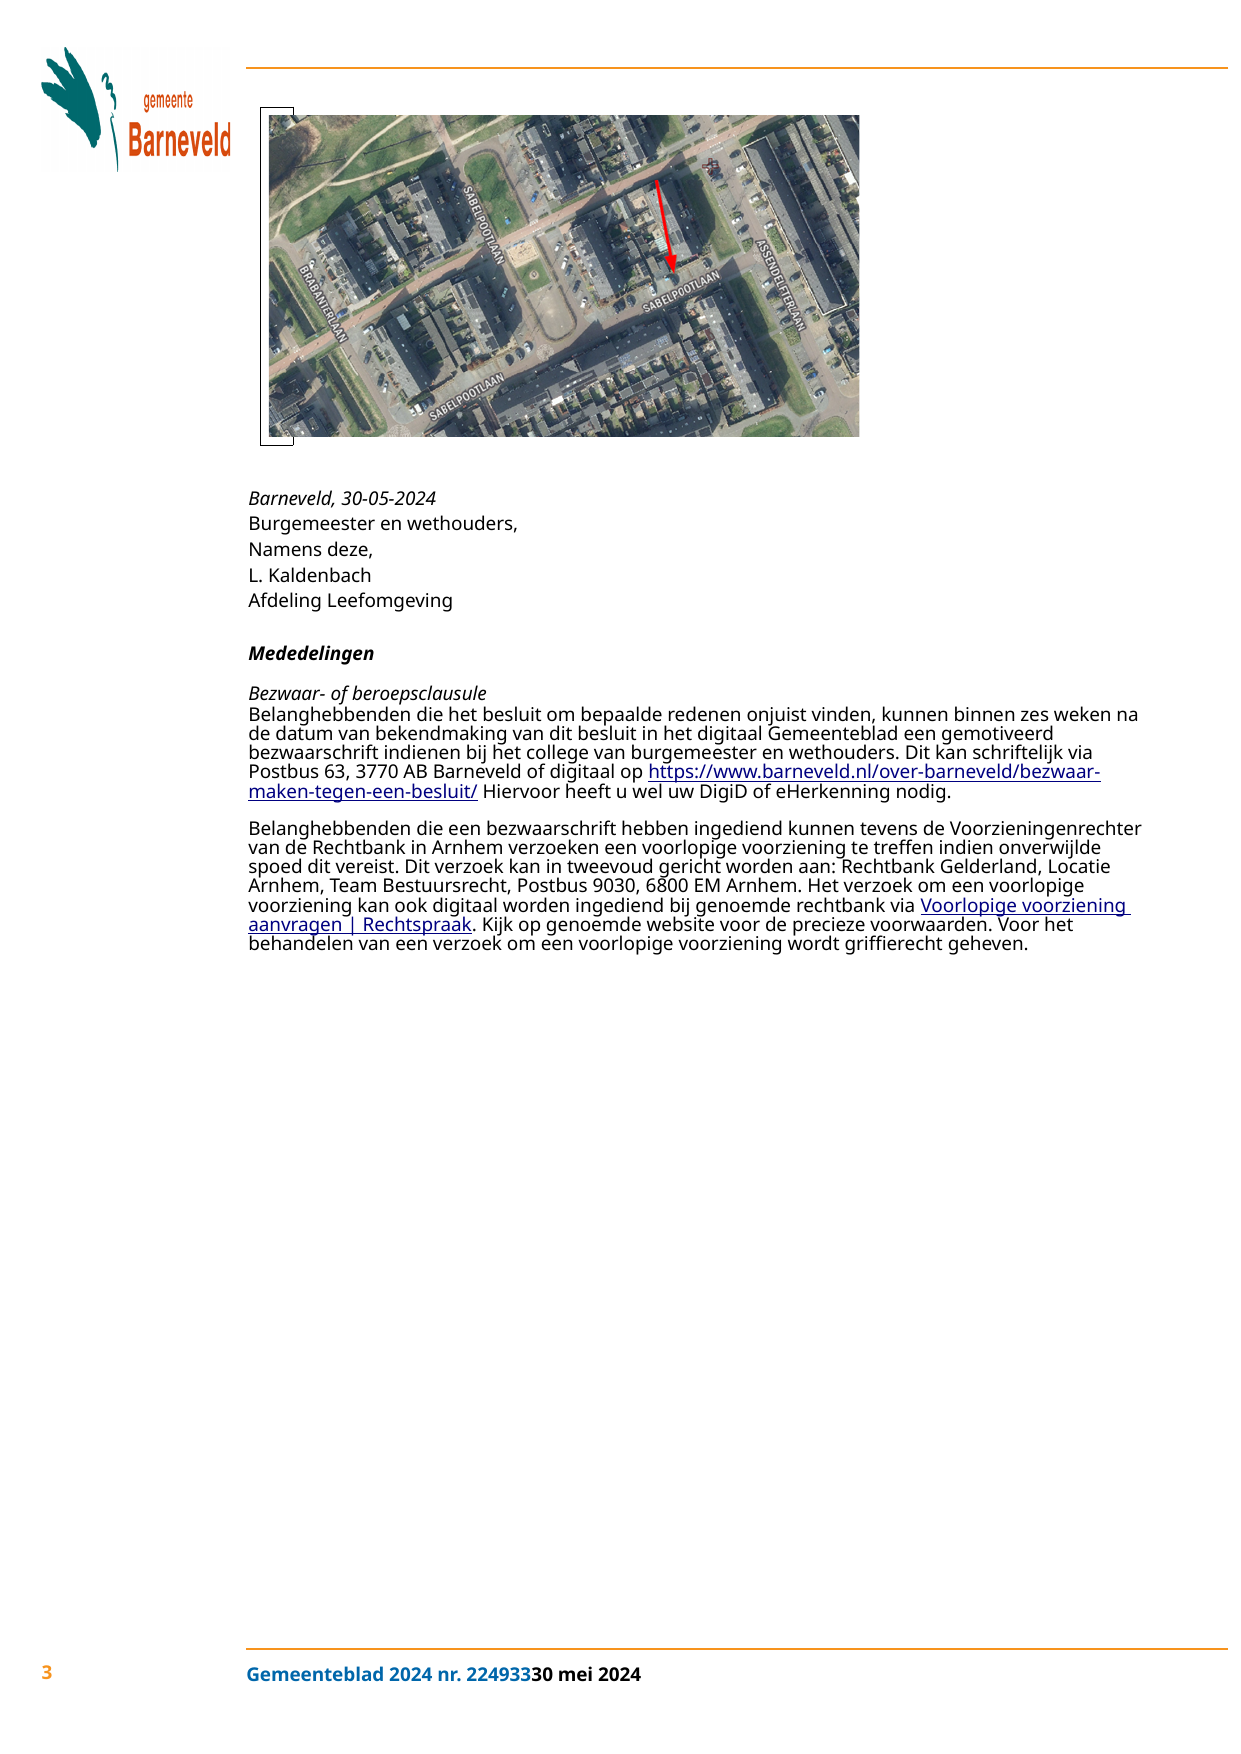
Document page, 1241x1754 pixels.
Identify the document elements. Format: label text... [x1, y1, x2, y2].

picture [41, 47, 231, 172]
text Namens deze, [248, 536, 1152, 562]
picture [268, 115, 860, 437]
text Bezwaar- of beroepsclausule [248, 680, 1152, 706]
text Barneveld, 30-05-2024 [248, 485, 1152, 511]
text Burgemeester en wethouders, [248, 511, 1152, 536]
text L. Kaldenbach [248, 562, 1152, 588]
text Mededelingen [248, 641, 1152, 666]
text Belanghebbenden die het besluit om bepaalde redenen onjuist vinden, kunnen binnen zes weken na de datum van bekendmaking van dit besluit in het digitaal Gemeenteblad een gemotiveerd bezwaarschrift indienen bij het college van burgemeester en wethouders. Dit kan schriftelijk via Postbus 63, 3770 AB Barneveld of digitaal op https://www.barneveld.nl/over-barneveld/bezwaar-maken-tegen-een-besluit/ Hiervoor heeft u wel uw DigiD of eHerkenning nodig. [248, 706, 1152, 802]
text Afdeling Leefomgeving [248, 588, 1152, 613]
text Belanghebbenden die een bezwaarschrift hebben ingediend kunnen tevens de Voorzieningenrechter van de Rechtbank in Arnhem verzoeken een voorlopige voorziening te treffen indien onverwijlde spoed dit vereist. Dit verzoek kan in tweevoud gericht worden aan: Rechtbank Gelderland, Locatie Arnhem, Team Bestuursrecht, Postbus 9030, 6800 EM Arnhem. Het verzoek om een voorlopige voorziening kan ook digitaal worden ingediend bij genoemde rechtbank via Voorlopige voorziening aanvragen | Rechtspraak. Kijk op genoemde website voor de precieze voorwaarden. Voor het behandelen van een verzoek om een voorlopige voorziening wordt griffierecht geheven. [248, 820, 1152, 954]
